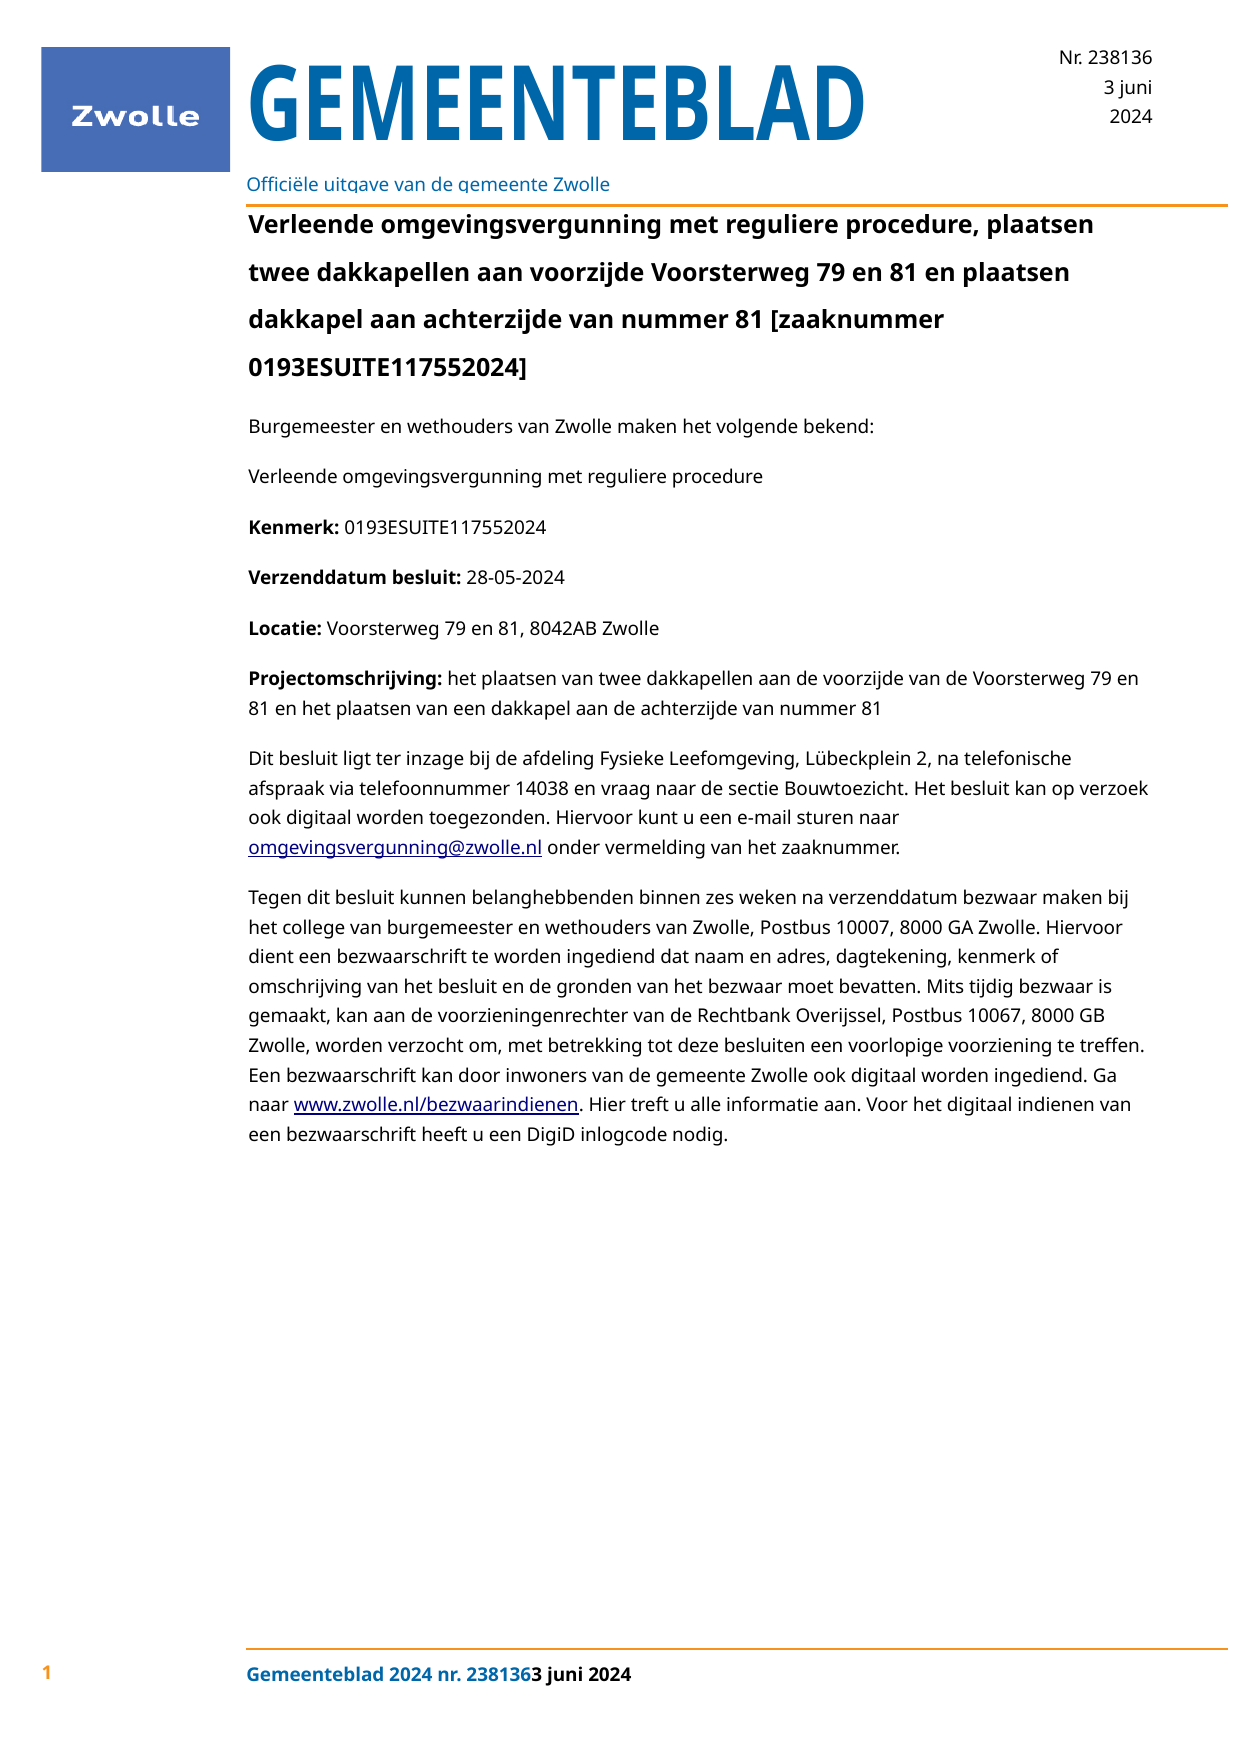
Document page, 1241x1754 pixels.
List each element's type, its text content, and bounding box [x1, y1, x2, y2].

text Projectomschrijving: het plaatsen van twee dakkapellen aan de voorzijde van de Voorsterweg 79 en 81 en het plaatsen van een dakkapel aan de achterzijde van nummer 81 [248, 665, 1152, 721]
text Kenmerk: 0193ESUITE117552024 [248, 514, 1152, 540]
text Dit besluit ligt ter inzage bij de afdeling Fysieke Leefomgeving, Lübeckplein 2, na telefonische afspraak via telefoonnummer 14038 en vraag naar de sectie Bouwtoezicht. Het besluit kan op verzoek ook digitaal worden toegezonden. Hiervoor kunt u een e-mail sturen naar omgevingsvergunning@zwolle.nl onder vermelding van het zaaknummer. [248, 745, 1152, 860]
text Locatie: Voorsterweg 79 en 81, 8042AB Zwolle [248, 615, 1152, 641]
text Verzenddatum besluit: 28-05-2024 [248, 564, 1152, 590]
picture [41, 47, 231, 172]
text Burgemeester en wethouders van Zwolle maken het volgende bekend: [248, 413, 1152, 439]
text Verleende omgevingsvergunning met reguliere procedure, plaatsen twee dakkapellen aan voorzijde Voorsterweg 79 en 81 en plaatsen dakkapel aan achterzijde van nummer 81 [zaaknummer 0193ESUITE117552024] [248, 207, 1152, 384]
text Verleende omgevingsvergunning met reguliere procedure [248, 463, 1152, 489]
text Tegen dit besluit kunnen belanghebbenden binnen zes weken na verzenddatum bezwaar maken bij het college van burgemeester en wethouders van Zwolle, Postbus 10007, 8000 GA Zwolle. Hiervoor dient een bezwaarschrift te worden ingediend dat naam en adres, dagtekening, kenmerk of omschrijving van het besluit en de gronden van het bezwaar moet bevatten. Mits tijdig bezwaar is gemaakt, kan aan de voorzieningenrechter van de Rechtbank Overijssel, Postbus 10067, 8000 GB Zwolle, worden verzocht om, met betrekking tot deze besluiten een voorlopige voorziening te treffen. Een bezwaarschrift kan door inwoners van de gemeente Zwolle ook digitaal worden ingediend. Ga naar www.zwolle.nl/bezwaarindienen. Hier treft u alle informatie aan. Voor het digitaal indienen van een bezwaarschrift heeft u een DigiD inlogcode nodig. [248, 884, 1152, 1147]
